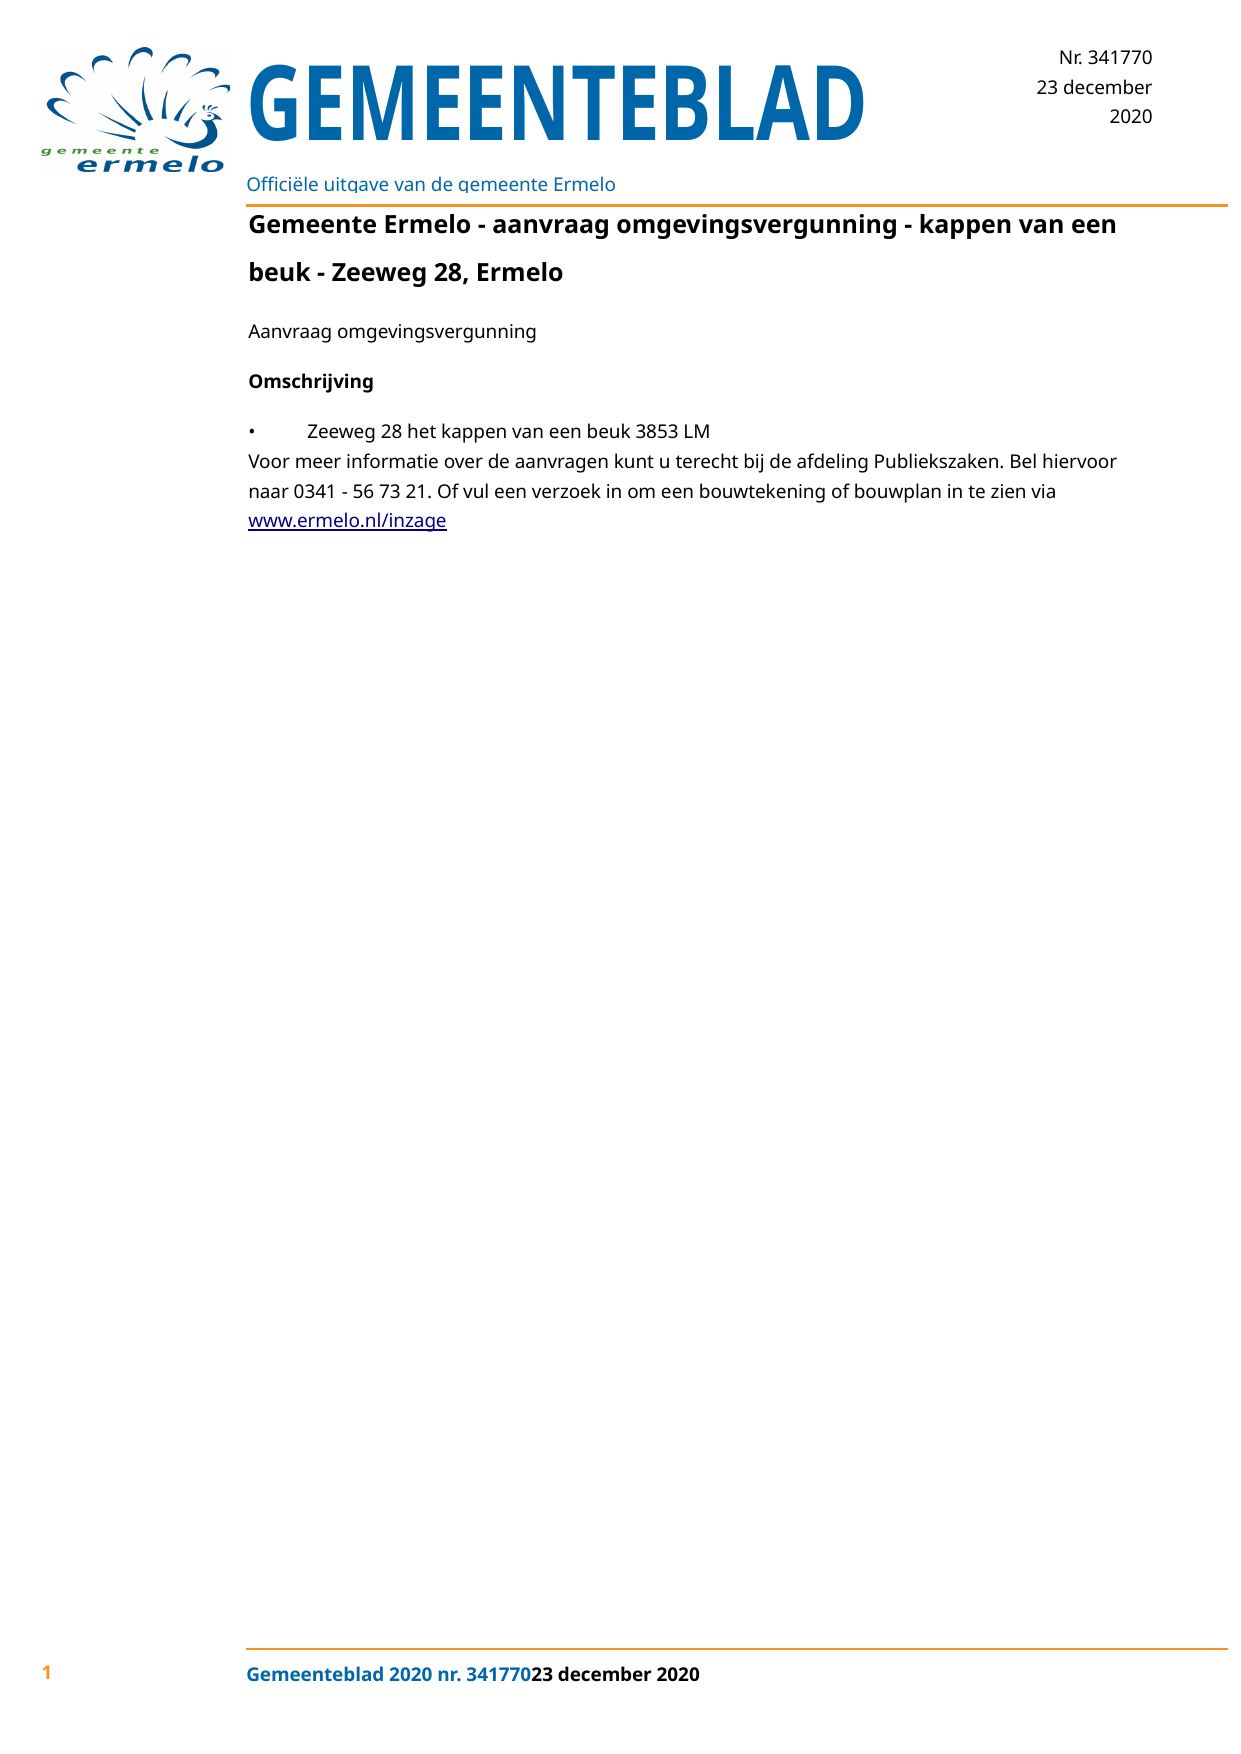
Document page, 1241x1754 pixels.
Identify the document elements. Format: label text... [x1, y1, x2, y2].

text Omschrijving [248, 368, 1152, 394]
text Aanvraag omgevingsvergunning [248, 318, 1152, 344]
list Zeeweg 28 het kappen van een beuk 3853 LM [248, 419, 1152, 444]
picture [41, 47, 231, 172]
text Gemeente Ermelo - aanvraag omgevingsvergunning - kappen van een beuk - Zeeweg 28, Ermelo [248, 207, 1152, 288]
text Voor meer informatie over de aanvragen kunt u terecht bij de afdeling Publiekszaken. Bel hiervoor naar 0341 - 56 73 21. Of vul een verzoek in om een bouwtekening of bouwplan in te zien via www.ermelo.nl/inzage [248, 448, 1152, 533]
